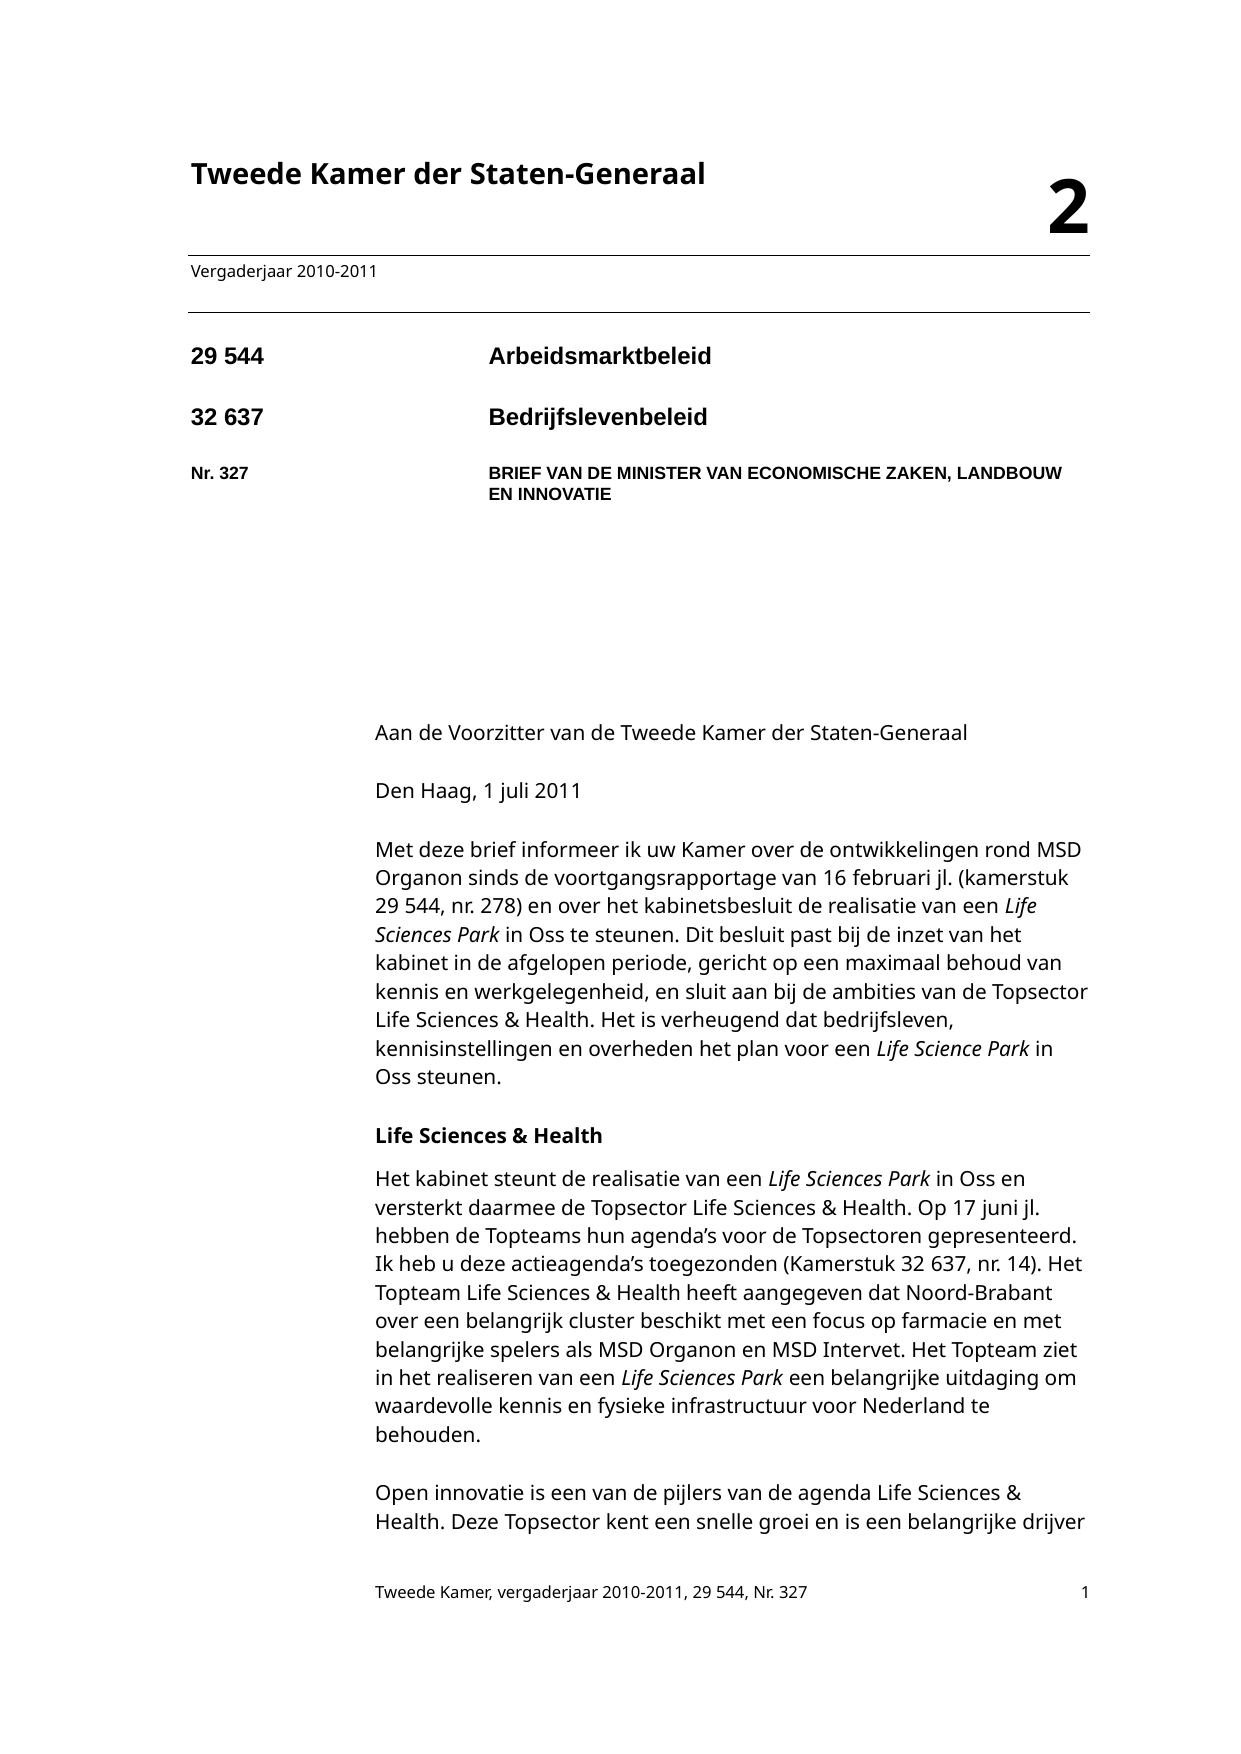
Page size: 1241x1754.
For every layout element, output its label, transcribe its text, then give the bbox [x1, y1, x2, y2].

table_cell Nr. 327 [188, 460, 485, 599]
table_cell BRIEF VAN DE MINISTER VAN ECONOMISCHE ZAKEN, LANDBOUW EN INNOVATIE [485, 460, 1090, 599]
table_cell [188, 313, 485, 339]
table_cell [485, 313, 1090, 339]
table_cell [485, 256, 1090, 312]
table_header 2 [910, 150, 1090, 255]
table_cell Vergaderjaar 2010-2011 [188, 256, 485, 312]
text Met deze brief informeer ik uw Kamer over de ontwikkelingen rond MSD Organon sinds de voortgangsrapportage van 16 februari jl. (kamerstuk 29 544, nr. 278) en over het kabinetsbesluit de realisatie van een Life Sciences Park in Oss te steunen. Dit besluit past bij de inzet van het kabinet in de afgelopen periode, gericht op een maximaal behoud van kennis en werkgelegenheid, en sluit aan bij de ambities van de Topsector Life Sciences & Health. Het is verheugend dat bedrijfsleven, kennisinstellingen en overheden het plan voor een Life Science Park in Oss steunen. [375, 835, 1090, 1091]
table_cell 32 637 [188, 399, 485, 460]
text Life Sciences & Health [375, 1121, 1090, 1149]
table_cell 29 544 [188, 339, 485, 399]
text Open innovatie is een van de pijlers van de agenda Life Sciences & Health. Deze Topsector kent een snelle groei en is een belangrijke drijver [375, 1478, 1090, 1535]
table_header Tweede Kamer der Staten-Generaal [188, 150, 909, 255]
table_cell Bedrijfslevenbeleid [485, 399, 1090, 460]
text Den Haag, 1 juli 2011 [375, 776, 1090, 805]
table_cell Arbeidsmarktbeleid [485, 339, 1090, 399]
text Aan de Voorzitter van de Tweede Kamer der Staten-Generaal [375, 718, 1090, 746]
text Het kabinet steunt de realisatie van een Life Sciences Park in Oss en versterkt daarmee de Topsector Life Sciences & Health. Op 17 juni jl. hebben de Topteams hun agenda’s voor de Topsectoren gepresenteerd. Ik heb u deze actieagenda’s toegezonden (Kamerstuk 32 637, nr. 14). Het Topteam Life Sciences & Health heeft aangegeven dat Noord-Brabant over een belangrijk cluster beschikt met een focus op farmacie en met belangrijke spelers als MSD Organon en MSD Intervet. Het Topteam ziet in het realiseren van een Life Sciences Park een belangrijke uitdaging om waardevolle kennis en fysieke infrastructuur voor Nederland te behouden. [375, 1164, 1090, 1448]
